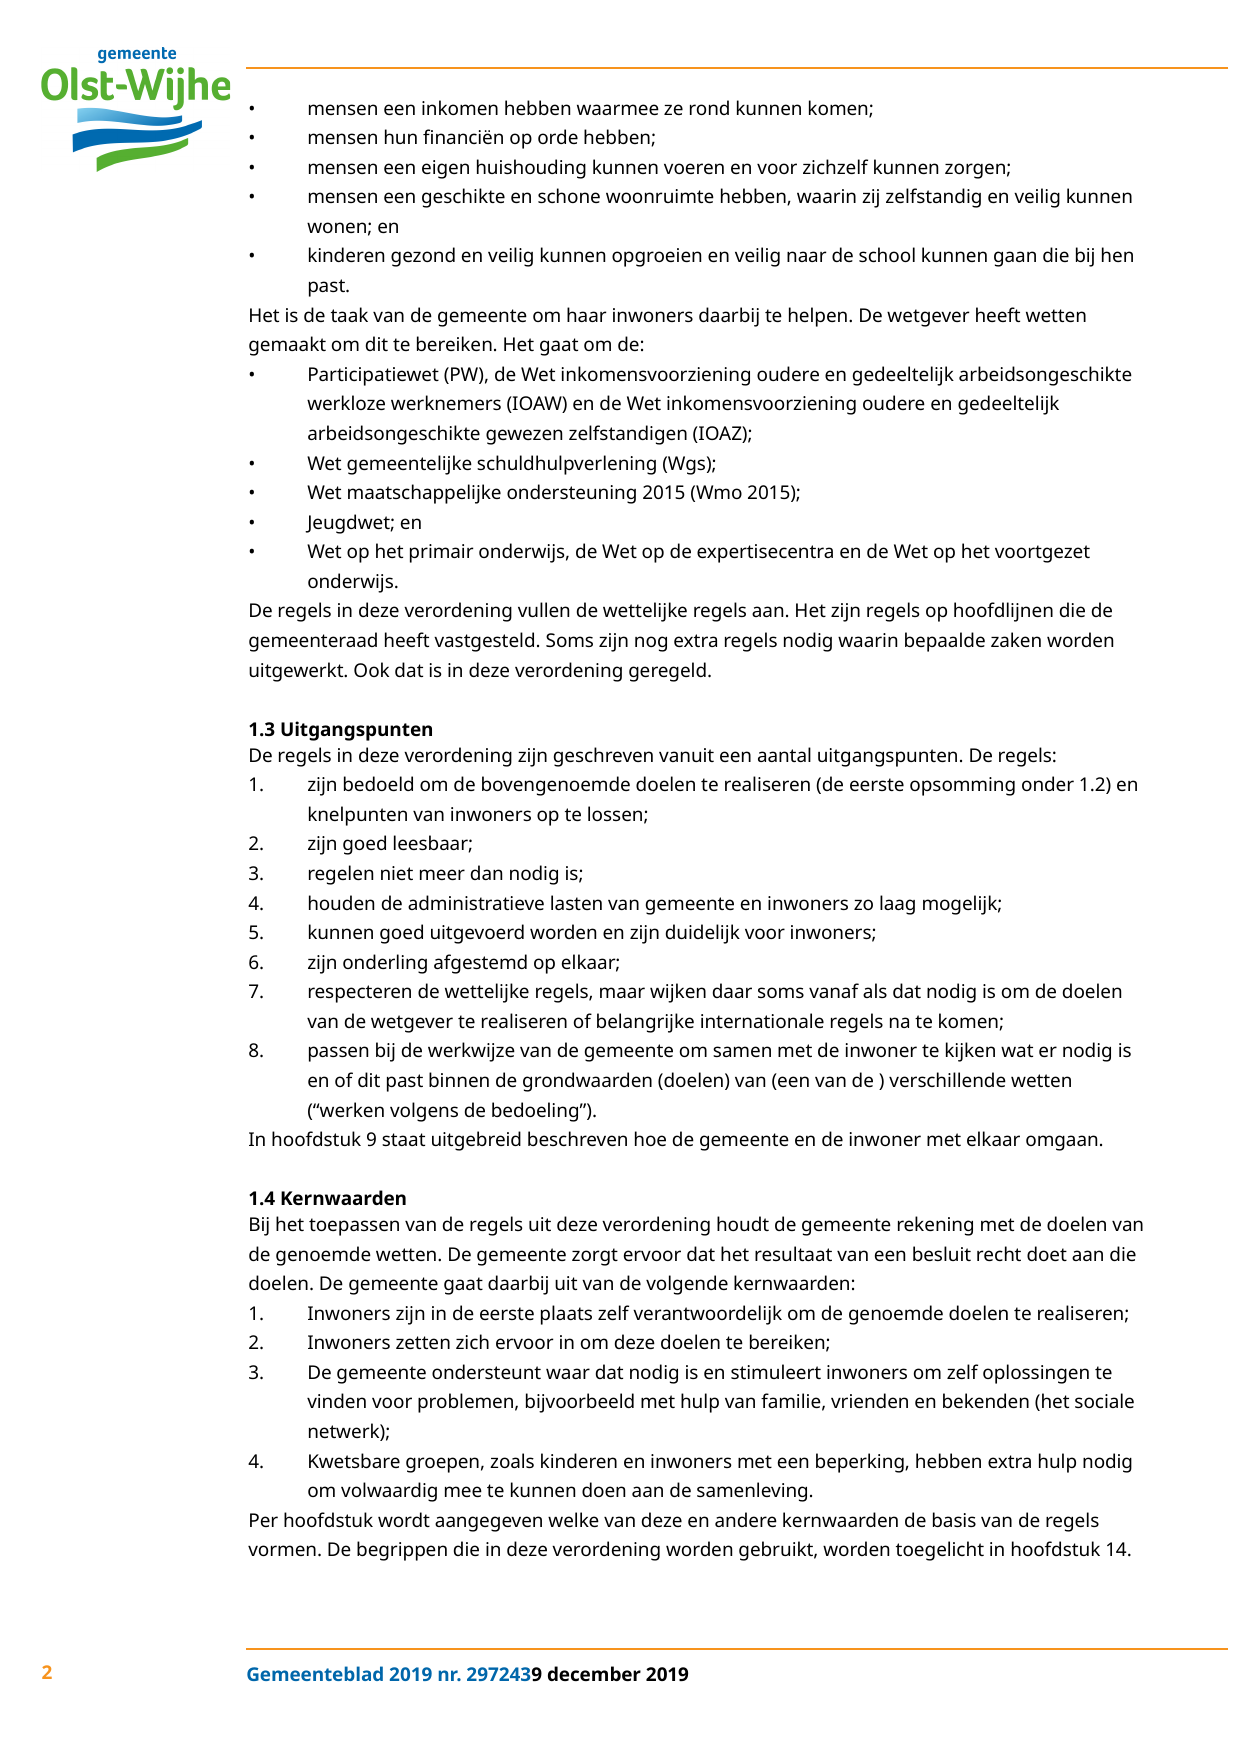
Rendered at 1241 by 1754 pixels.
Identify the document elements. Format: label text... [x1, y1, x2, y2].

list zijn goed leesbaar; [248, 831, 1152, 856]
text De regels in deze verordening zijn geschreven vanuit een aantal uitgangspunten. De regels: [248, 742, 1152, 767]
list respecteren de wettelijke regels, maar wijken daar soms vanaf als dat nodig is om de doelen van de wetgever te realiseren of belangrijke internationale regels na te komen; [248, 978, 1152, 1034]
list Participatiewet (PW), de Wet inkomensvoorziening oudere en gedeeltelijk arbeidsongeschikte werkloze werknemers (IOAW) en de Wet inkomensvoorziening oudere en gedeeltelijk arbeidsongeschikte gewezen zelfstandigen (IOAZ); [248, 361, 1152, 446]
text 1.3 Uitgangspunten [248, 716, 1152, 742]
picture [41, 47, 231, 172]
list Wet maatschappelijke ondersteuning 2015 (Wmo 2015); [248, 479, 1152, 505]
list mensen een inkomen hebben waarmee ze rond kunnen komen; [248, 95, 1152, 121]
list zijn onderling afgestemd op elkaar; [248, 949, 1152, 974]
list kunnen goed uitgevoerd worden en zijn duidelijk voor inwoners; [248, 919, 1152, 945]
list Jeugdwet; en [248, 509, 1152, 535]
list mensen een geschikte en schone woonruimte hebben, waarin zij zelfstandig en veilig kunnen wonen; en [248, 183, 1152, 239]
list passen bij de werkwijze van de gemeente om samen met de inwoner te kijken wat er nodig is en of dit past binnen de grondwaarden (doelen) van (een van de ) verschillende wetten (“werken volgens de bedoeling”). [248, 1038, 1152, 1122]
list Inwoners zetten zich ervoor in om deze doelen te bereiken; [248, 1329, 1152, 1355]
list houden de administratieve lasten van gemeente en inwoners zo laag mogelijk; [248, 890, 1152, 915]
text In hoofdstuk 9 staat uitgebreid beschreven hoe de gemeente en de inwoner met elkaar omgaan. [248, 1126, 1152, 1152]
list Inwoners zijn in de eerste plaats zelf verantwoordelijk om de genoemde doelen te realiseren; [248, 1300, 1152, 1326]
list Wet op het primair onderwijs, de Wet op de expertisecentra en de Wet op het voortgezet onderwijs. [248, 538, 1152, 594]
text De regels in deze verordening vullen de wettelijke regels aan. Het zijn regels op hoofdlijnen die de gemeenteraad heeft vastgesteld. Soms zijn nog extra regels nodig waarin bepaalde zaken worden uitgewerkt. Ook dat is in deze verordening geregeld. [248, 598, 1152, 683]
list Kwetsbare groepen, zoals kinderen en inwoners met een beperking, hebben extra hulp nodig om volwaardig mee te kunnen doen aan de samenleving. [248, 1448, 1152, 1503]
list Wet gemeentelijke schuldhulpverlening (Wgs); [248, 450, 1152, 476]
list zijn bedoeld om de bovengenoemde doelen te realiseren (de eerste opsomming onder 1.2) en knelpunten van inwoners op te lossen; [248, 771, 1152, 827]
list De gemeente ondersteunt waar dat nodig is en stimuleert inwoners om zelf oplossingen te vinden voor problemen, bijvoorbeeld met hulp van familie, vrienden en bekenden (het sociale netwerk); [248, 1359, 1152, 1444]
list mensen hun financiën op orde hebben; [248, 124, 1152, 150]
list mensen een eigen huishouding kunnen voeren en voor zichzelf kunnen zorgen; [248, 154, 1152, 180]
list regelen niet meer dan nodig is; [248, 860, 1152, 886]
text 1.4 Kernwaarden [248, 1186, 1152, 1211]
text Het is de taak van de gemeente om haar inwoners daarbij te helpen. De wetgever heeft wetten gemaakt om dit te bereiken. Het gaat om de: [248, 302, 1152, 357]
text Per hoofdstuk wordt aangegeven welke van deze en andere kernwaarden de basis van de regels vormen. De begrippen die in deze verordening worden gebruikt, worden toegelicht in hoofdstuk 14. [248, 1507, 1152, 1562]
list kinderen gezond en veilig kunnen opgroeien en veilig naar de school kunnen gaan die bij hen past. [248, 243, 1152, 298]
text Bij het toepassen van de regels uit deze verordening houdt de gemeente rekening met de doelen van de genoemde wetten. De gemeente zorgt ervoor dat het resultaat van een besluit recht doet aan die doelen. De gemeente gaat daarbij uit van de volgende kernwaarden: [248, 1211, 1152, 1296]
